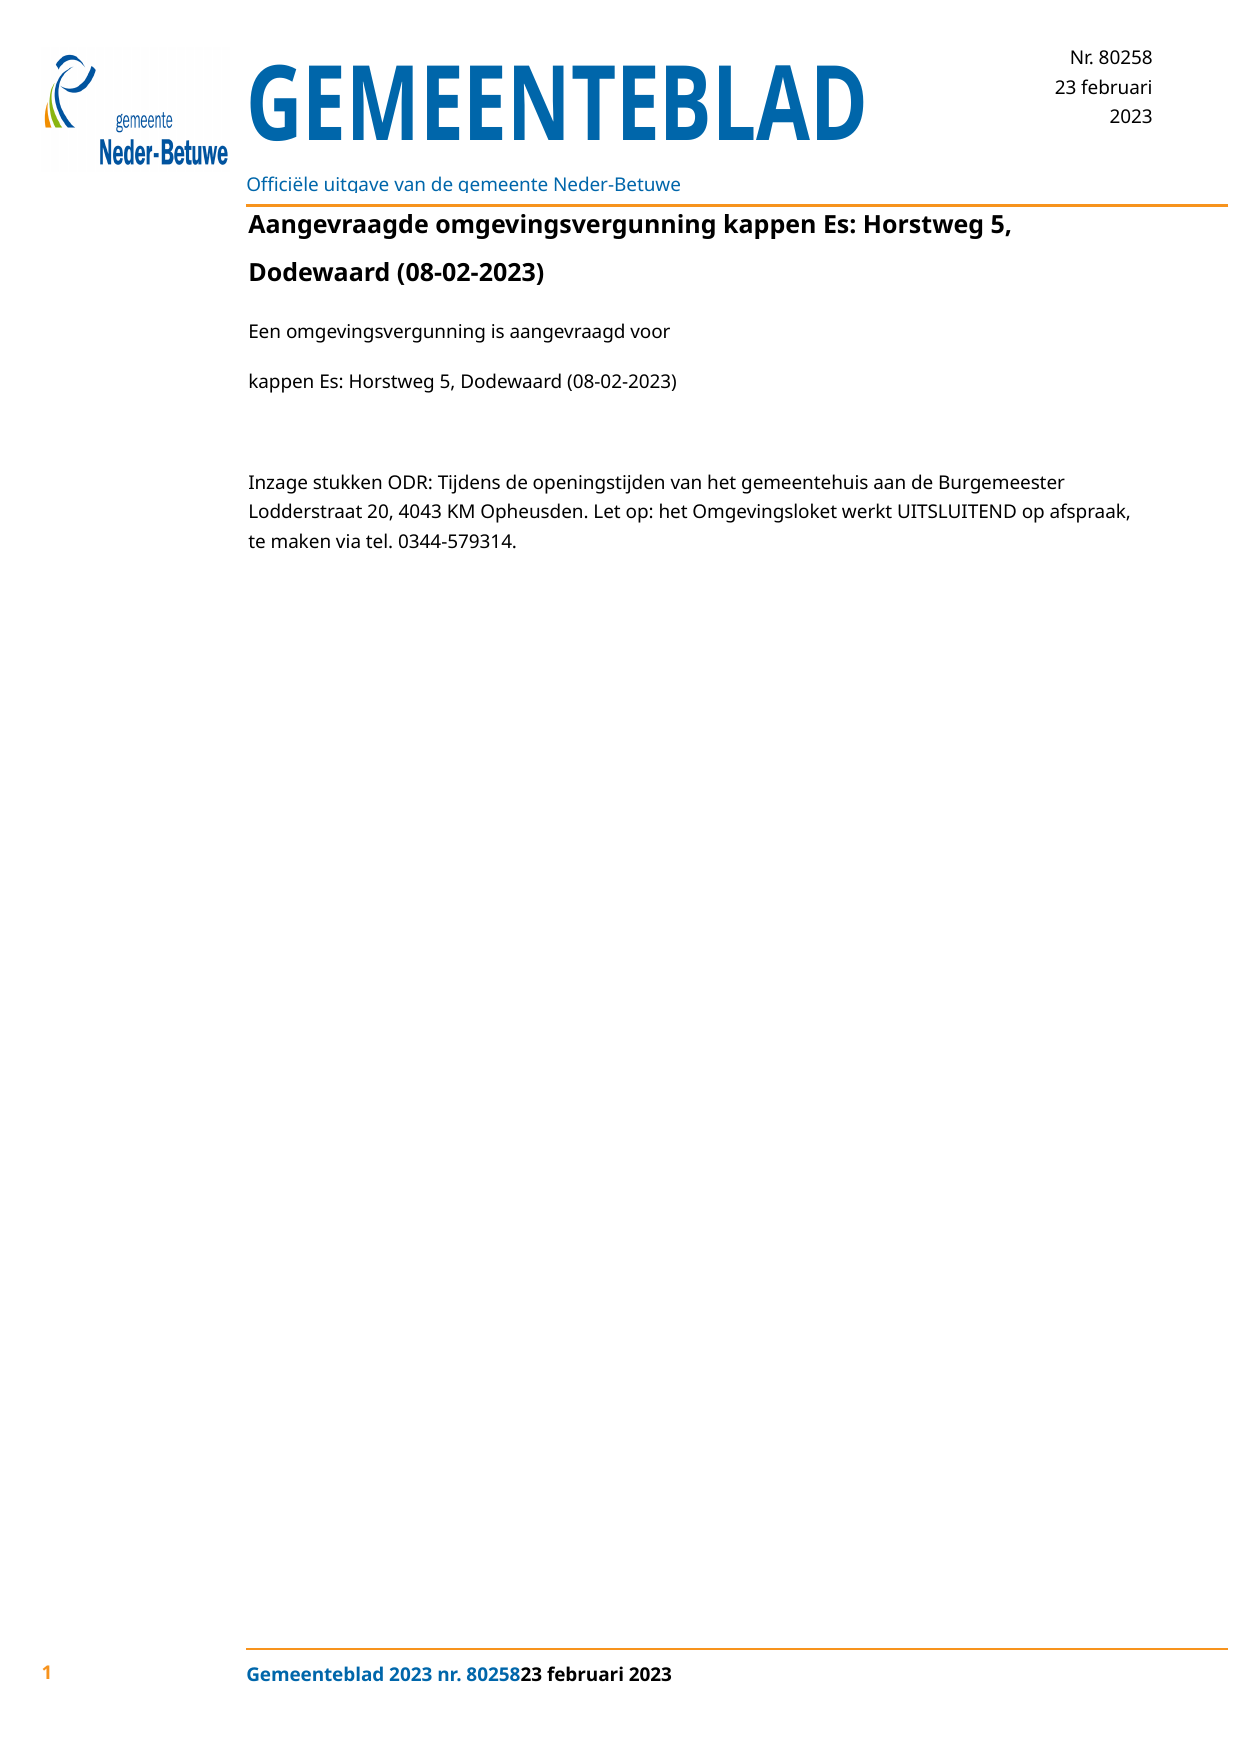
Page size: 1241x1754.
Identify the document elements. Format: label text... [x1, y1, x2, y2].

text Een omgevingsvergunning is aangevraagd voor [248, 318, 1152, 344]
picture [41, 47, 231, 172]
text Aangevraagde omgevingsvergunning kappen Es: Horstweg 5, Dodewaard (08-02-2023) [248, 207, 1152, 288]
text Inzage stukken ODR: Tijdens de openingstijden van het gemeentehuis aan de Burgemeester Lodderstraat 20, 4043 KM Opheusden. Let op: het Omgevingsloket werkt UITSLUITEND op afspraak, te maken via tel. 0344-579314. [248, 469, 1152, 554]
text kappen Es: Horstweg 5, Dodewaard (08-02-2023) [248, 368, 1152, 394]
